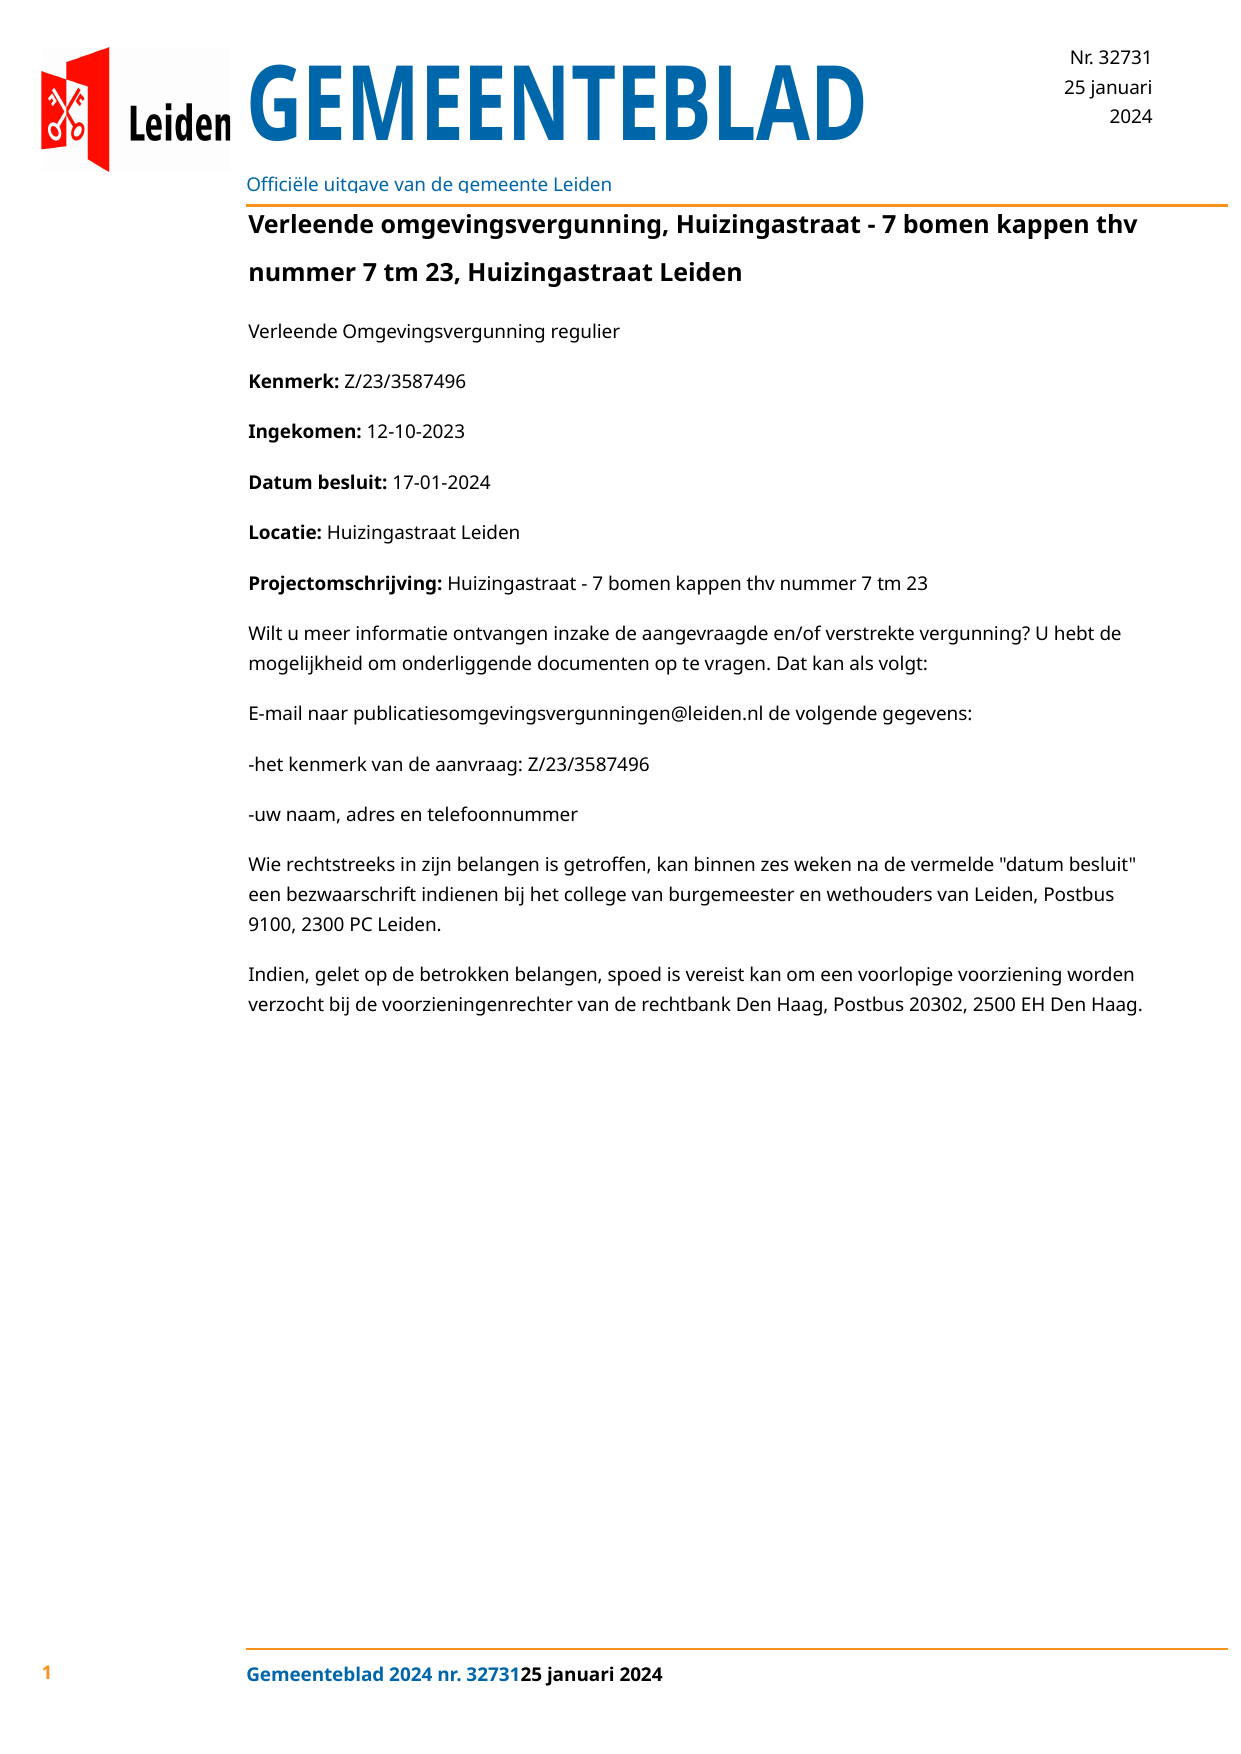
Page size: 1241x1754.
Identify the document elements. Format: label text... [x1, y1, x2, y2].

text Kenmerk: Z/23/3587496 [248, 368, 1152, 394]
text -uw naam, adres en telefoonnummer [248, 801, 1152, 827]
text Verleende omgevingsvergunning, Huizingastraat - 7 bomen kappen thv nummer 7 tm 23, Huizingastraat Leiden [248, 207, 1152, 288]
text Projectomschrijving: Huizingastraat - 7 bomen kappen thv nummer 7 tm 23 [248, 570, 1152, 596]
text -het kenmerk van de aanvraag: Z/23/3587496 [248, 751, 1152, 777]
text Ingekomen: 12-10-2023 [248, 419, 1152, 444]
text Locatie: Huizingastraat Leiden [248, 519, 1152, 545]
text Verleende Omgevingsvergunning regulier [248, 318, 1152, 344]
text Wilt u meer informatie ontvangen inzake de aangevraagde en/of verstrekte vergunning? U hebt de mogelijkheid om onderliggende documenten op te vragen. Dat kan als volgt: [248, 620, 1152, 676]
text Wie rechtstreeks in zijn belangen is getroffen, kan binnen zes weken na de vermelde "datum besluit" een bezwaarschrift indienen bij het college van burgemeester en wethouders van Leiden, Postbus 9100, 2300 PC Leiden. [248, 852, 1152, 937]
text E-mail naar publicatiesomgevingsvergunningen@leiden.nl de volgende gegevens: [248, 700, 1152, 726]
picture [41, 47, 231, 172]
text Datum besluit: 17-01-2024 [248, 469, 1152, 495]
text Indien, gelet op de betrokken belangen, spoed is vereist kan om een voorlopige voorziening worden verzocht bij de voorzieningenrechter van de rechtbank Den Haag, Postbus 20302, 2500 EH Den Haag. [248, 961, 1152, 1017]
